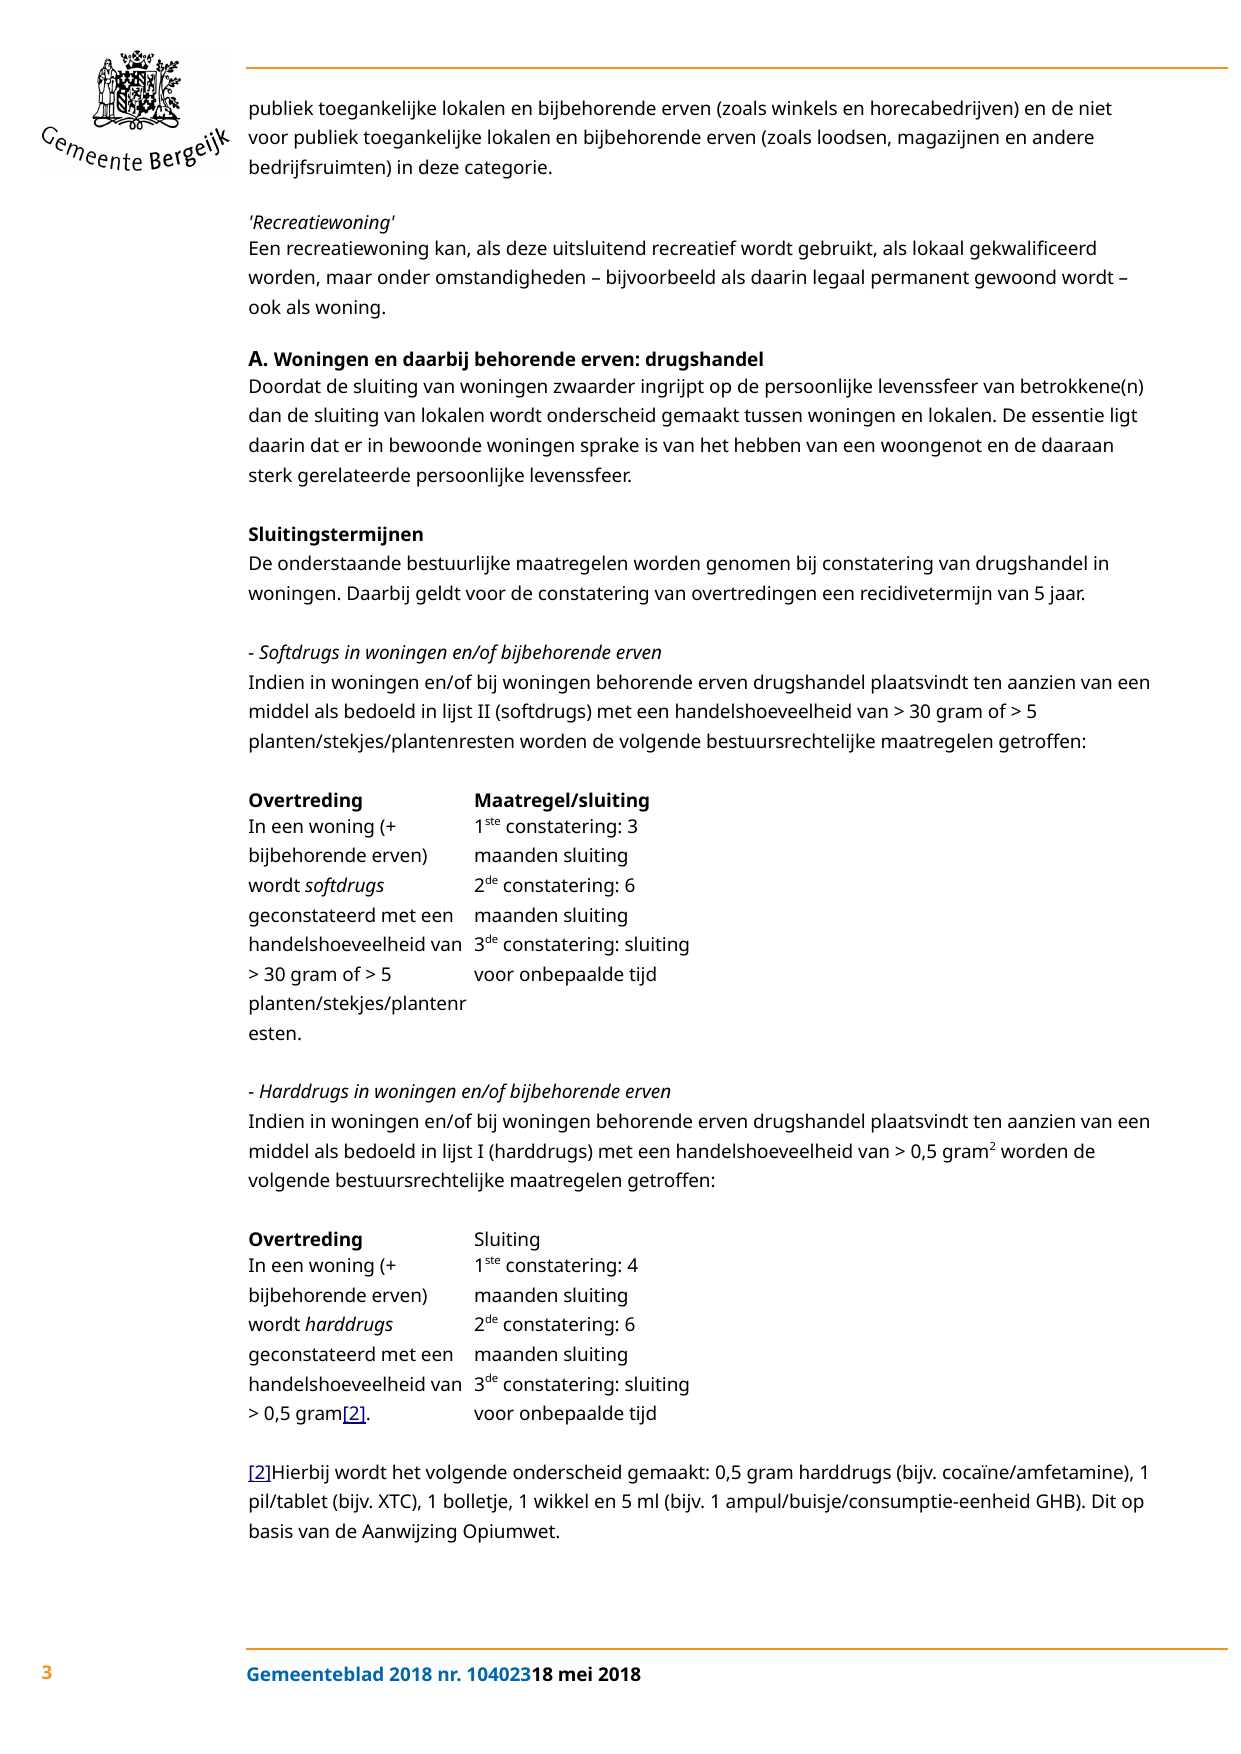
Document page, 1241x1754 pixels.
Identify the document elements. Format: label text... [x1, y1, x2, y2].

text Sluitingstermijnen [248, 521, 1152, 547]
table_header Overtreding [248, 1227, 474, 1252]
table_header Overtreding [248, 787, 474, 813]
table_cell 1ste constatering: 3 maanden sluiting 2de constatering: 6 maanden sluiting 3de constatering: sluiting voor onbepaalde tijd [474, 813, 700, 1046]
table_header Sluiting [474, 1227, 700, 1252]
text A. Woningen en daarbij behorende erven: drugshandel [248, 344, 1152, 373]
text 'Recreatiewoning' [248, 209, 1152, 235]
table_cell In een woning (+ bijbehorende erven) wordt harddrugs geconstateerd met een handelshoeveelheid van > 0,5 gram[2]. [248, 1253, 474, 1456]
text Een recreatiewoning kan, als deze uitsluitend recreatief wordt gebruikt, als lokaal gekwalificeerd worden, maar onder omstandigheden – bijvoorbeeld als daarin legaal permanent gewoond wordt – ook als woning. [248, 235, 1152, 320]
text publiek toegankelijke lokalen en bijbehorende erven (zoals winkels en horecabedrijven) en de niet voor publiek toegankelijke lokalen en bijbehorende erven (zoals loodsen, magazijnen en andere bedrijfsruimten) in deze categorie. [248, 95, 1152, 180]
table_cell In een woning (+ bijbehorende erven) wordt softdrugs geconstateerd met een handelshoeveelheid van > 30 gram of > 5 planten/stekjes/plantenresten. [248, 813, 474, 1046]
text Indien in woningen en/of bij woningen behorende erven drugshandel plaatsvindt ten aanzien van een middel als bedoeld in lijst II (softdrugs) met een handelshoeveelheid van > 30 gram of > 5 planten/stekjes/plantenresten worden de volgende bestuursrechtelijke maatregelen getroffen: [248, 669, 1152, 754]
table_cell 1ste constatering: 4 maanden sluiting 2de constatering: 6 maanden sluiting 3de constatering: sluiting voor onbepaalde tijd [474, 1253, 700, 1456]
text - Harddrugs in woningen en/of bijbehorende erven [248, 1079, 1152, 1104]
text De onderstaande bestuurlijke maatregelen worden genomen bij constatering van drugshandel in woningen. Daarbij geldt voor de constatering van overtredingen een recidivetermijn van 5 jaar. [248, 551, 1152, 606]
text [2]Hierbij wordt het volgende onderscheid gemaakt: 0,5 gram harddrugs (bijv. cocaïne/amfetamine), 1 pil/tablet (bijv. XTC), 1 bolletje, 1 wikkel en 5 ml (bijv. 1 ampul/buisje/consumptie-eenheid GHB). Dit op basis van de Aanwijzing Opiumwet. [248, 1459, 1152, 1544]
text Doordat de sluiting van woningen zwaarder ingrijpt op de persoonlijke levenssfeer van betrokkene(n) dan de sluiting van lokalen wordt onderscheid gemaakt tussen woningen en lokalen. De essentie ligt daarin dat er in bewoonde woningen sprake is van het hebben van een woongenot en de daaraan sterk gerelateerde persoonlijke levenssfeer. [248, 373, 1152, 487]
text Indien in woningen en/of bij woningen behorende erven drugshandel plaatsvindt ten aanzien van een middel als bedoeld in lijst I (harddrugs) met een handelshoeveelheid van > 0,5 gram2 worden de volgende bestuursrechtelijke maatregelen getroffen: [248, 1108, 1152, 1193]
picture [41, 47, 231, 172]
table_header Maatregel/sluiting [474, 787, 700, 813]
text - Softdrugs in woningen en/of bijbehorende erven [248, 639, 1152, 665]
